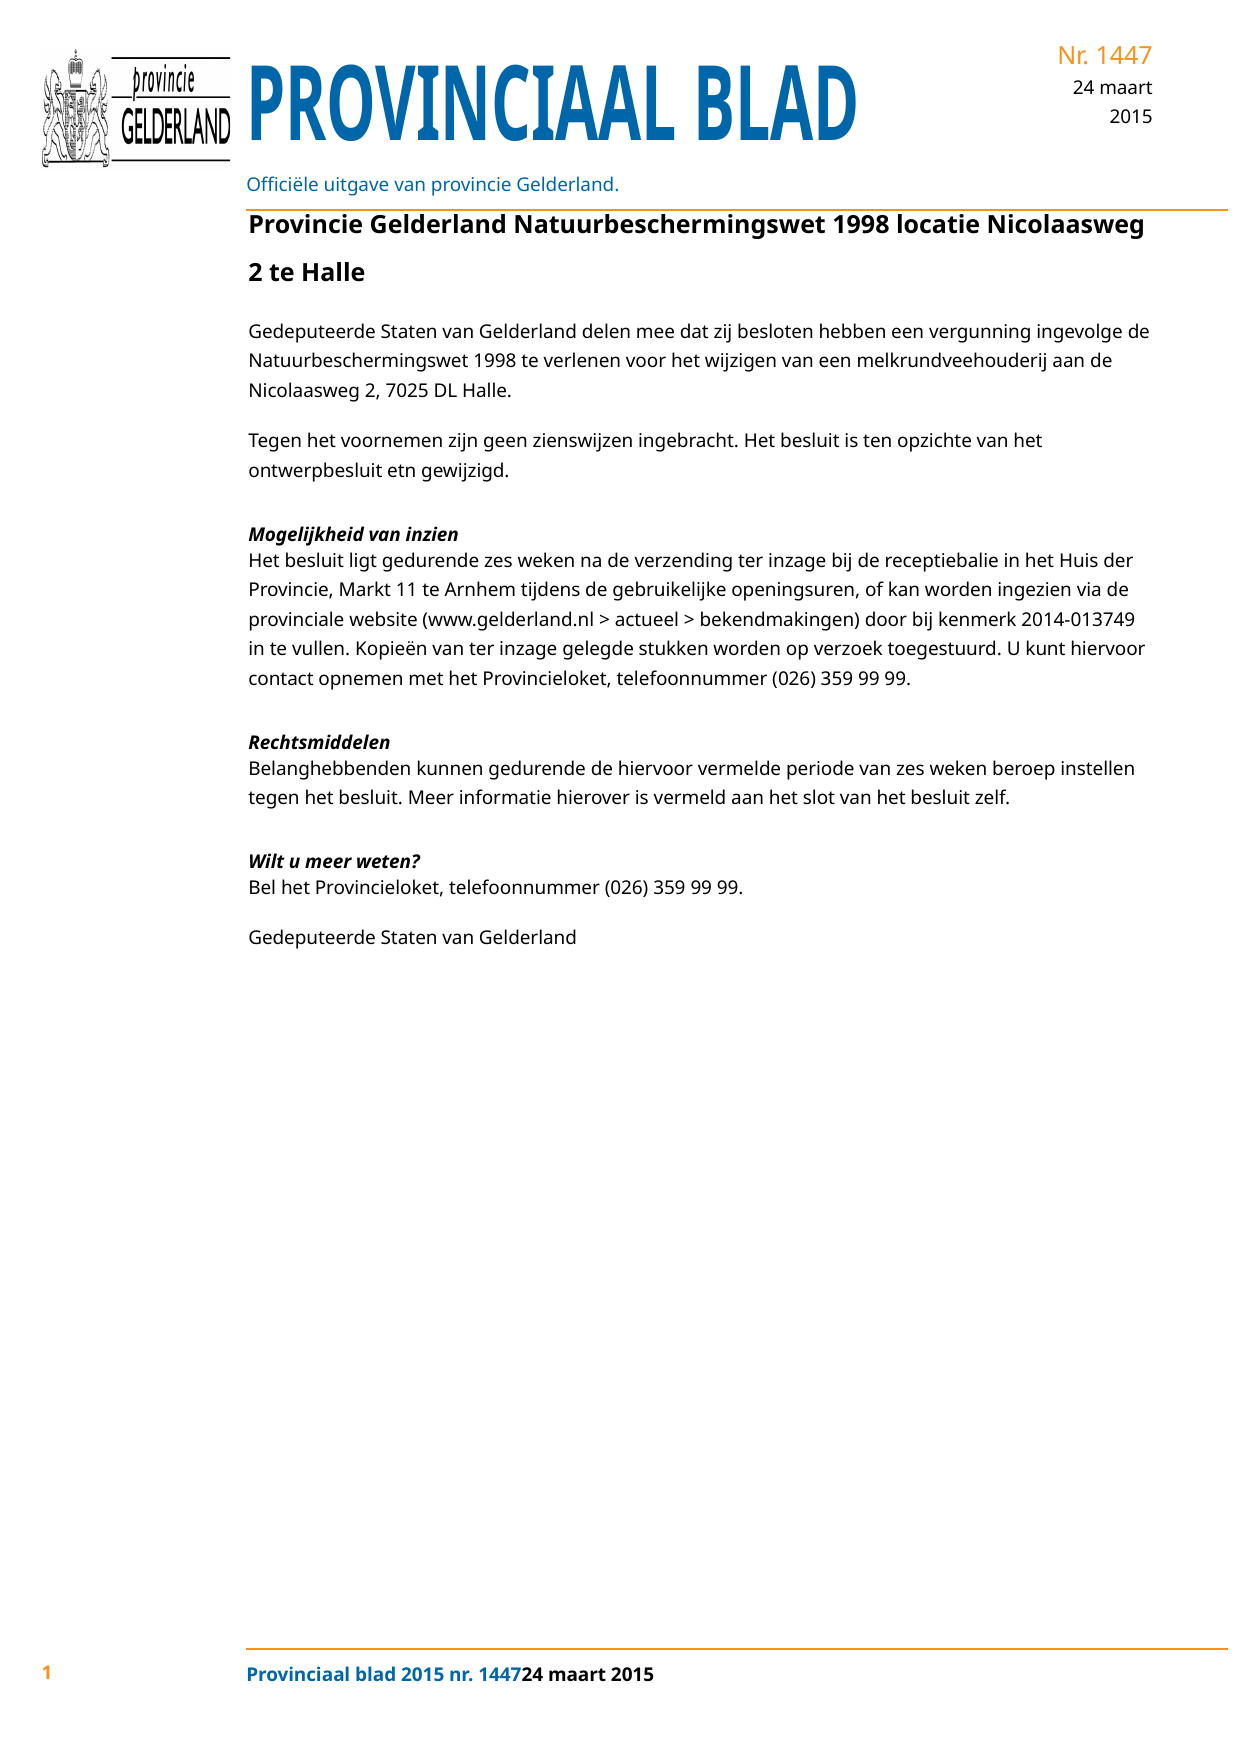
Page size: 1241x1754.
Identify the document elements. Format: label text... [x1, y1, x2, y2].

text Belanghebbenden kunnen gedurende de hiervoor vermelde periode van zes weken beroep instellen tegen het besluit. Meer informatie hierover is vermeld aan het slot van het besluit zelf. [248, 755, 1152, 810]
text Rechtsmiddelen [248, 729, 1152, 755]
text Gedeputeerde Staten van Gelderland delen mee dat zij besloten hebben een vergunning ingevolge de Natuurbeschermingswet 1998 te verlenen voor het wijzigen van een melkrundveehouderij aan de Nicolaasweg 2, 7025 DL Halle. [248, 318, 1152, 403]
picture [41, 47, 231, 172]
text Gedeputeerde Staten van Gelderland [248, 924, 1152, 950]
text Mogelijkheid van inzien [248, 521, 1152, 547]
text Bel het Provincieloket, telefoonnummer (026) 359 99 99. [248, 874, 1152, 900]
text Provincie Gelderland Natuurbeschermingswet 1998 locatie Nicolaasweg 2 te Halle [248, 211, 1152, 288]
text Wilt u meer weten? [248, 848, 1152, 874]
text Het besluit ligt gedurende zes weken na de verzending ter inzage bij de receptiebalie in het Huis der Provincie, Markt 11 te Arnhem tijdens de gebruikelijke openingsuren, of kan worden ingezien via de provinciale website (www.gelderland.nl > actueel > bekendmakingen) door bij kenmerk 2014-013749 in te vullen. Kopieën van ter inzage gelegde stukken worden op verzoek toegestuurd. U kunt hiervoor contact opnemen met het Provincieloket, telefoonnummer (026) 359 99 99. [248, 547, 1152, 691]
text Tegen het voornemen zijn geen zienswijzen ingebracht. Het besluit is ten opzichte van het ontwerpbesluit etn gewijzigd. [248, 427, 1152, 483]
